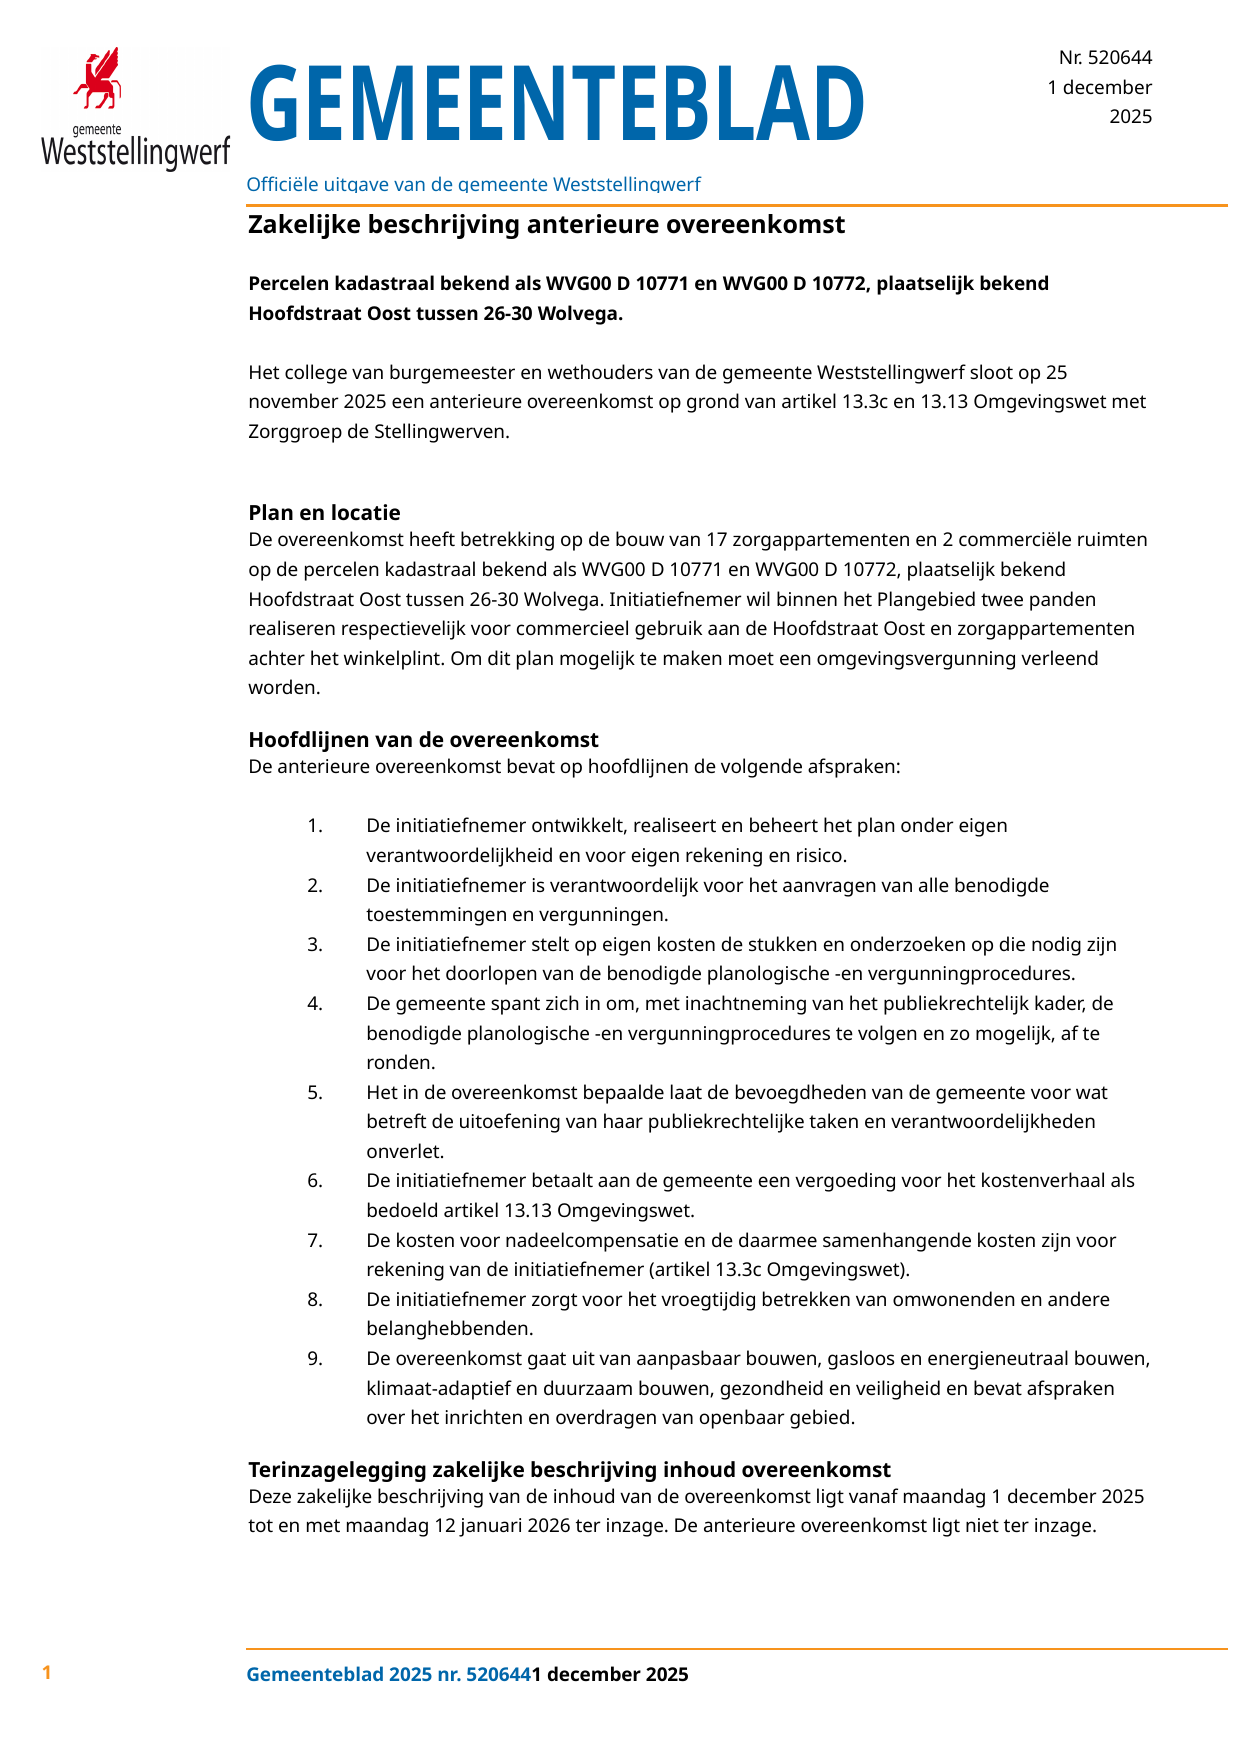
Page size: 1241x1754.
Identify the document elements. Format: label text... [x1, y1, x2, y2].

list De initiatiefnemer betaalt aan de gemeente een vergoeding voor het kostenverhaal als bedoeld artikel 13.13 Omgevingswet. [307, 1168, 1152, 1223]
list De initiatiefnemer stelt op eigen kosten de stukken en onderzoeken op die nodig zijn voor het doorlopen van de benodigde planologische -en vergunningprocedures. [307, 931, 1152, 986]
text Deze zakelijke beschrijving van de inhoud van de overeenkomst ligt vanaf maandag 1 december 2025 tot en met maandag 12 januari 2026 ter inzage. De anterieure overeenkomst ligt niet ter inzage. [248, 1483, 1152, 1538]
text Plan en locatie [248, 498, 1152, 527]
text Zakelijke beschrijving anterieure overeenkomst [248, 207, 1152, 241]
text De overeenkomst heeft betrekking op de bouw van 17 zorgappartementen en 2 commerciële ruimten op de percelen kadastraal bekend als WVG00 D 10771 en WVG00 D 10772, plaatselijk bekend Hoofdstraat Oost tussen 26-30 Wolvega. Initiatiefnemer wil binnen het Plangebied twee panden realiseren respectievelijk voor commercieel gebruik aan de Hoofdstraat Oost en zorgappartementen achter het winkelplint. Om dit plan mogelijk te maken moet een omgevingsvergunning verleend worden. [248, 527, 1152, 700]
list De gemeente spant zich in om, met inachtneming van het publiekrechtelijk kader, de benodigde planologische -en vergunningprocedures te volgen en zo mogelijk, af te ronden. [307, 990, 1152, 1075]
list De overeenkomst gaat uit van aanpasbaar bouwen, gasloos en energieneutraal bouwen, klimaat-adaptief en duurzaam bouwen, gezondheid en veiligheid en bevat afspraken over het inrichten en overdragen van openbaar gebied. [307, 1345, 1152, 1430]
list De initiatiefnemer zorgt voor het vroegtijdig betrekken van omwonenden en andere belanghebbenden. [307, 1286, 1152, 1341]
text Percelen kadastraal bekend als WVG00 D 10771 en WVG00 D 10772, plaatselijk bekend Hoofdstraat Oost tussen 26-30 Wolvega. [248, 270, 1152, 326]
list Het in de overeenkomst bepaalde laat de bevoegdheden van de gemeente voor wat betreft de uitoefening van haar publiekrechtelijke taken en verantwoordelijkheden onverlet. [307, 1079, 1152, 1164]
list De kosten voor nadeelcompensatie en de daarmee samenhangende kosten zijn voor rekening van de initiatiefnemer (artikel 13.3c Omgevingswet). [307, 1227, 1152, 1282]
list De initiatiefnemer is verantwoordelijk voor het aanvragen van alle benodigde toestemmingen en vergunningen. [307, 872, 1152, 927]
text Hoofdlijnen van de overeenkomst [248, 725, 1152, 753]
text Het college van burgemeester en wethouders van de gemeente Weststellingwerf sloot op 25 november 2025 een anterieure overeenkomst op grond van artikel 13.3c en 13.13 Omgevingswet met Zorggroep de Stellingwerven. [248, 359, 1152, 444]
text Terinzagelegging zakelijke beschrijving inhoud overeenkomst [248, 1455, 1152, 1483]
list De initiatiefnemer ontwikkelt, realiseert en beheert het plan onder eigen verantwoordelijkheid en voor eigen rekening en risico. [307, 813, 1152, 868]
picture [41, 47, 231, 172]
text De anterieure overeenkomst bevat op hoofdlijnen de volgende afspraken: [248, 753, 1152, 779]
